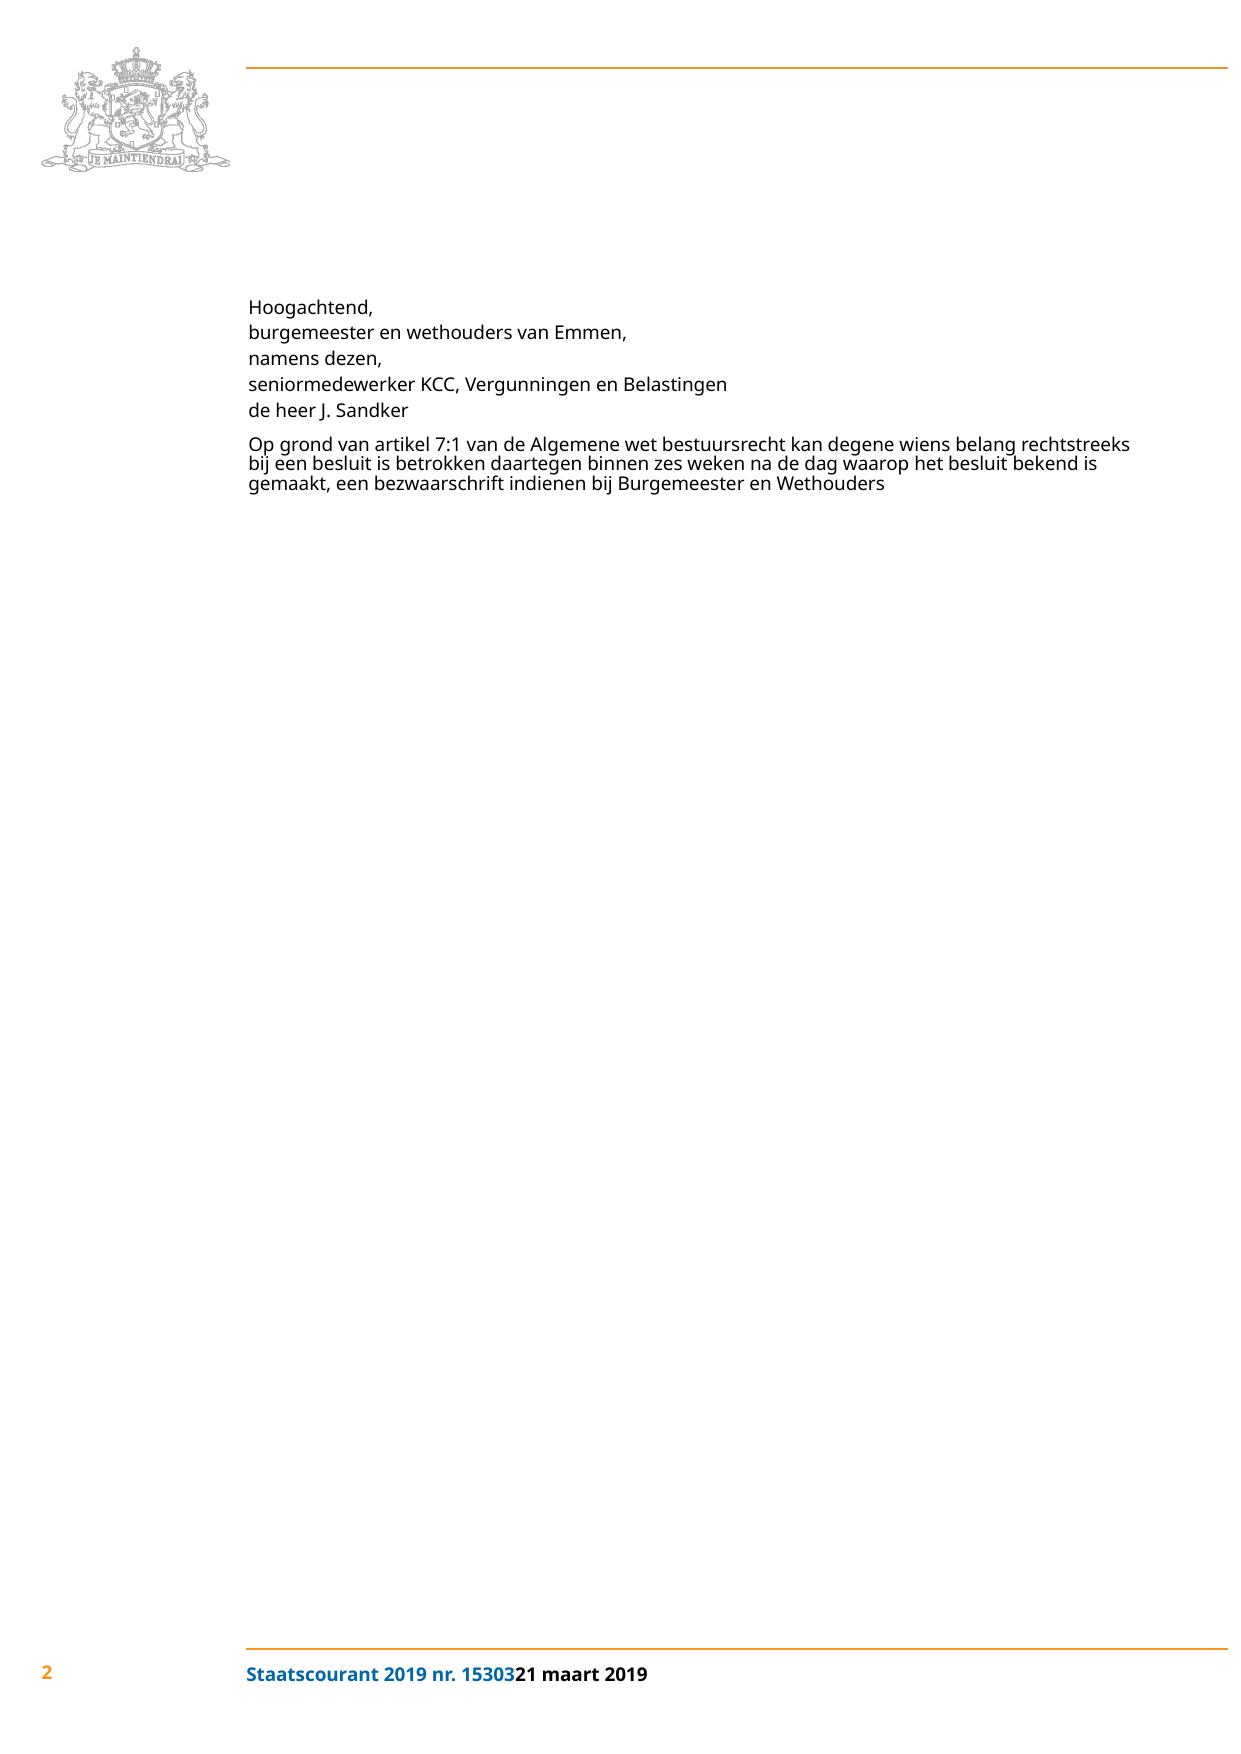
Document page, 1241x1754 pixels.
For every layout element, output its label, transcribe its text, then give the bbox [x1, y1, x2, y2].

picture [41, 47, 231, 172]
text Hoogachtend, [248, 294, 1152, 319]
text burgemeester en wethouders van Emmen, [248, 319, 1152, 345]
text seniormedewerker KCC, Vergunningen en Belastingen [248, 371, 1152, 397]
text Op grond van artikel 7:1 van de Algemene wet bestuursrecht kan degene wiens belang rechtstreeks bij een besluit is betrokken daartegen binnen zes weken na de dag waarop het besluit bekend is gemaakt, een bezwaarschrift indienen bij Burgemeester en Wethouders [248, 436, 1152, 494]
text namens dezen, [248, 345, 1152, 371]
text de heer J. Sandker [248, 397, 1152, 422]
